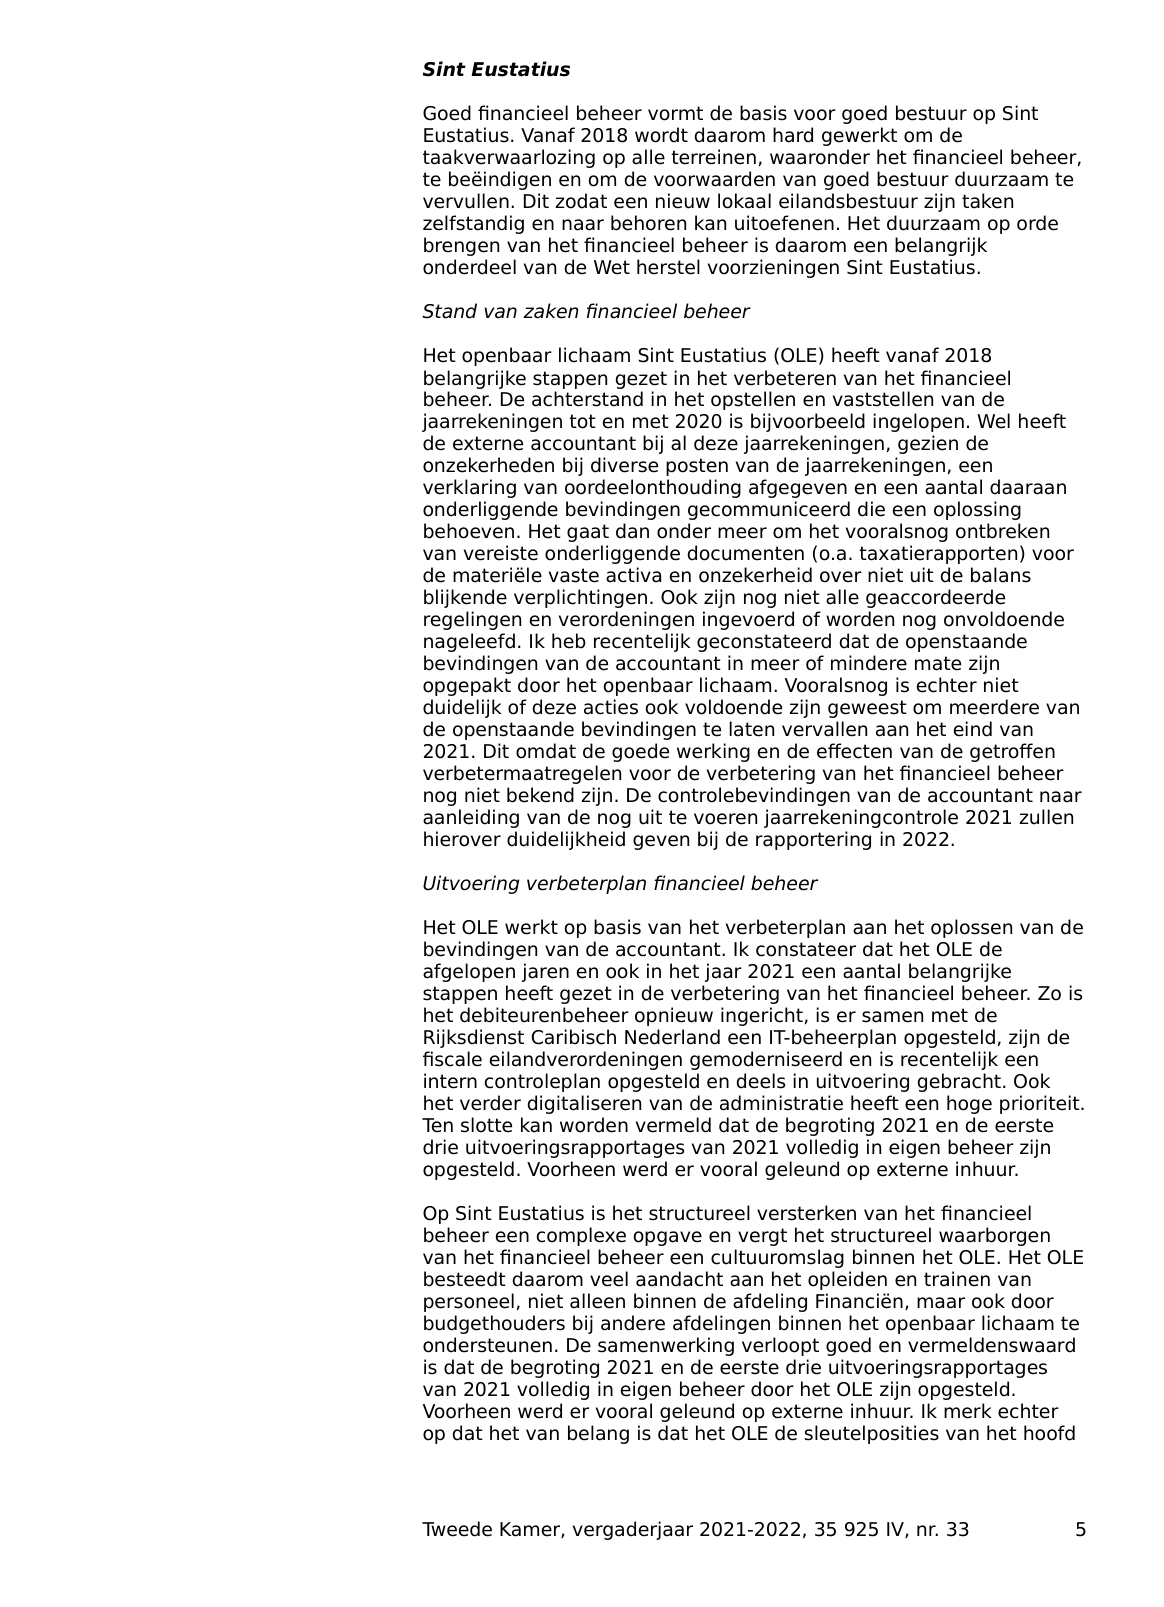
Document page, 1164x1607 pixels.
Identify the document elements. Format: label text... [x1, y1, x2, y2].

text Het OLE werkt op basis van het verbeterplan aan het oplossen van de bevindingen van de accountant. Ik constateer dat het OLE de afgelopen jaren en ook in het jaar 2021 een aantal belangrijke stappen heeft gezet in de verbetering van het financieel beheer. Zo is het debiteurenbeheer opnieuw ingericht, is er samen met de Rijksdienst Caribisch Nederland een IT-beheerplan opgesteld, zijn de fiscale eilandverordeningen gemoderniseerd en is recentelijk een intern controleplan opgesteld en deels in uitvoering gebracht. Ook het verder digitaliseren van de administratie heeft een hoge prioriteit. Ten slotte kan worden vermeld dat de begroting 2021 en de eerste drie uitvoeringsrapportages van 2021 volledig in eigen beheer zijn opgesteld. Voorheen werd er vooral geleund op externe inhuur. [422, 917, 1087, 1181]
subtitle Stand van zaken financieel beheer [422, 301, 1087, 323]
subtitle Sint Eustatius [422, 59, 1087, 81]
subtitle Uitvoering verbeterplan financieel beheer [422, 873, 1087, 895]
text Op Sint Eustatius is het structureel versterken van het financieel beheer een complexe opgave en vergt het structureel waarborgen van het financieel beheer een cultuuromslag binnen het OLE. Het OLE besteedt daarom veel aandacht aan het opleiden en trainen van personeel, niet alleen binnen de afdeling Financiën, maar ook door budgethouders bij andere afdelingen binnen het openbaar lichaam te ondersteunen. De samenwerking verloopt goed en vermeldenswaard is dat de begroting 2021 en de eerste drie uitvoeringsrapportages van 2021 volledig in eigen beheer door het OLE zijn opgesteld. Voorheen werd er vooral geleund op externe inhuur. Ik merk echter op dat het van belang is dat het OLE de sleutelposities van het hoofd [422, 1203, 1087, 1445]
text Goed financieel beheer vormt de basis voor goed bestuur op Sint Eustatius. Vanaf 2018 wordt daarom hard gewerkt om de taakverwaarlozing op alle terreinen, waaronder het financieel beheer, te beëindigen en om de voorwaarden van goed bestuur duurzaam te vervullen. Dit zodat een nieuw lokaal eilandsbestuur zijn taken zelfstandig en naar behoren kan uitoefenen. Het duurzaam op orde brengen van het financieel beheer is daarom een belangrijk onderdeel van de Wet herstel voorzieningen Sint Eustatius. [422, 103, 1087, 279]
text Het openbaar lichaam Sint Eustatius (OLE) heeft vanaf 2018 belangrijke stappen gezet in het verbeteren van het financieel beheer. De achterstand in het opstellen en vaststellen van de jaarrekeningen tot en met 2020 is bijvoorbeeld ingelopen. Wel heeft de externe accountant bij al deze jaarrekeningen, gezien de onzekerheden bij diverse posten van de jaarrekeningen, een verklaring van oordeelonthouding afgegeven en een aantal daaraan onderliggende bevindingen gecommuniceerd die een oplossing behoeven. Het gaat dan onder meer om het vooralsnog ontbreken van vereiste onderliggende documenten (o.a. taxatierapporten) voor de materiële vaste activa en onzekerheid over niet uit de balans blijkende verplichtingen. Ook zijn nog niet alle geaccordeerde regelingen en verordeningen ingevoerd of worden nog onvoldoende nageleefd. Ik heb recentelijk geconstateerd dat de openstaande bevindingen van de accountant in meer of mindere mate zijn opgepakt door het openbaar lichaam. Vooralsnog is echter niet duidelijk of deze acties ook voldoende zijn geweest om meerdere van de openstaande bevindingen te laten vervallen aan het eind van 2021. Dit omdat de goede werking en de effecten van de getroffen verbetermaatregelen voor de verbetering van het financieel beheer nog niet bekend zijn. De controlebevindingen van de accountant naar aanleiding van de nog uit te voeren jaarrekeningcontrole 2021 zullen hierover duidelijkheid geven bij de rapportering in 2022. [422, 345, 1087, 851]
